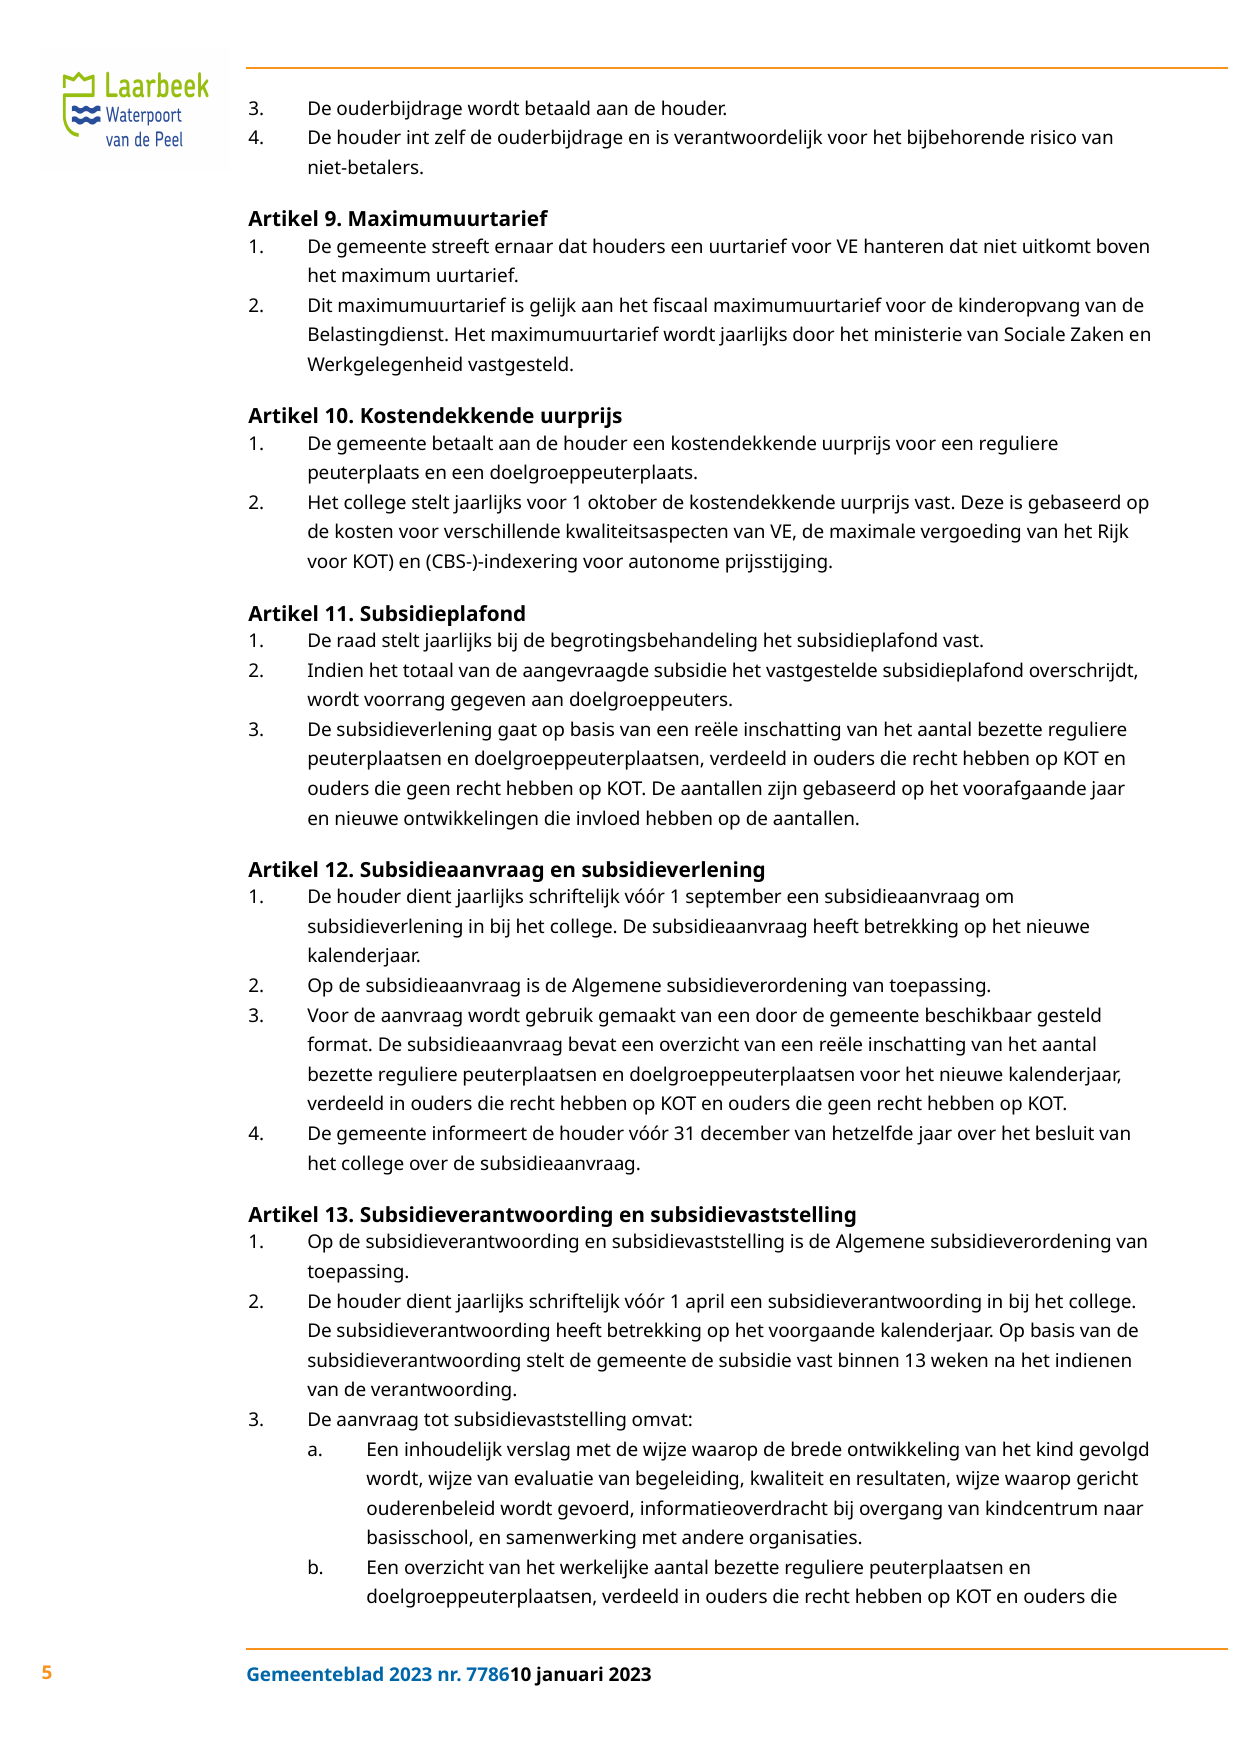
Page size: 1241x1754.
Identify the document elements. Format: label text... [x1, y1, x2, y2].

picture [41, 47, 231, 172]
list Een overzicht van het werkelijke aantal bezette reguliere peuterplaatsen en doelgroeppeuterplaatsen, verdeeld in ouders die recht hebben op KOT en ouders die [307, 1554, 1152, 1609]
list Op de subsidieverantwoording en subsidievaststelling is de Algemene subsidieverordening van toepassing. [248, 1229, 1152, 1284]
list Een inhoudelijk verslag met de wijze waarop de brede ontwikkeling van het kind gevolgd wordt, wijze van evaluatie van begeleiding, kwaliteit en resultaten, wijze waarop gericht ouderenbeleid wordt gevoerd, informatieoverdracht bij overgang van kindcentrum naar basisschool, en samenwerking met andere organisaties. [307, 1436, 1152, 1550]
list De subsidieverlening gaat op basis van een reële inschatting van het aantal bezette reguliere peuterplaatsen en doelgroeppeuterplaatsen, verdeeld in ouders die recht hebben op KOT en ouders die geen recht hebben op KOT. De aantallen zijn gebaseerd op het voorafgaande jaar en nieuwe ontwikkelingen die invloed hebben op de aantallen. [248, 716, 1152, 830]
text Artikel 13. Subsidieverantwoording en subsidievaststelling [248, 1200, 1152, 1229]
list De aanvraag tot subsidievaststelling omvat: [248, 1406, 1152, 1432]
list De houder int zelf de ouderbijdrage en is verantwoordelijk voor het bijbehorende risico van niet-betalers. [248, 124, 1152, 180]
list Voor de aanvraag wordt gebruik gemaakt van een door de gemeente beschikbaar gesteld format. De subsidieaanvraag bevat een overzicht van een reële inschatting van het aantal bezette reguliere peuterplaatsen en doelgroeppeuterplaatsen voor het nieuwe kalenderjaar, verdeeld in ouders die recht hebben op KOT en ouders die geen recht hebben op KOT. [248, 1002, 1152, 1116]
text Artikel 10. Kostendekkende uurprijs [248, 402, 1152, 430]
text Artikel 9. Maximumuurtarief [248, 204, 1152, 233]
list Indien het totaal van de aangevraagde subsidie het vastgestelde subsidieplafond overschrijdt, wordt voorrang gegeven aan doelgroeppeuters. [248, 657, 1152, 712]
list De gemeente betaalt aan de houder een kostendekkende uurprijs voor een reguliere peuterplaats en een doelgroeppeuterplaats. [248, 430, 1152, 485]
list De ouderbijdrage wordt betaald aan de houder. [248, 95, 1152, 121]
list Dit maximumuurtarief is gelijk aan het fiscaal maximumuurtarief voor de kinderopvang van de Belastingdienst. Het maximumuurtarief wordt jaarlijks door het ministerie van Sociale Zaken en Werkgelegenheid vastgesteld. [248, 292, 1152, 377]
list De gemeente streeft ernaar dat houders een uurtarief voor VE hanteren dat niet uitkomt boven het maximum uurtarief. [248, 233, 1152, 288]
text Artikel 12. Subsidieaanvraag en subsidieverlening [248, 855, 1152, 883]
text Artikel 11. Subsidieplafond [248, 599, 1152, 627]
list De gemeente informeert de houder vóór 31 december van hetzelfde jaar over het besluit van het college over de subsidieaanvraag. [248, 1120, 1152, 1176]
list De houder dient jaarlijks schriftelijk vóór 1 september een subsidieaanvraag om subsidieverlening in bij het college. De subsidieaanvraag heeft betrekking op het nieuwe kalenderjaar. [248, 883, 1152, 968]
list De houder dient jaarlijks schriftelijk vóór 1 april een subsidieverantwoording in bij het college. De subsidieverantwoording heeft betrekking op het voorgaande kalenderjaar. Op basis van de subsidieverantwoording stelt de gemeente de subsidie vast binnen 13 weken na het indienen van de verantwoording. [248, 1288, 1152, 1402]
list Op de subsidieaanvraag is de Algemene subsidieverordening van toepassing. [248, 972, 1152, 998]
list De raad stelt jaarlijks bij de begrotingsbehandeling het subsidieplafond vast. [248, 627, 1152, 653]
list Het college stelt jaarlijks voor 1 oktober de kostendekkende uurprijs vast. Deze is gebaseerd op de kosten voor verschillende kwaliteitsaspecten van VE, de maximale vergoeding van het Rijk voor KOT) en (CBS-)-indexering voor autonome prijsstijging. [248, 489, 1152, 574]
